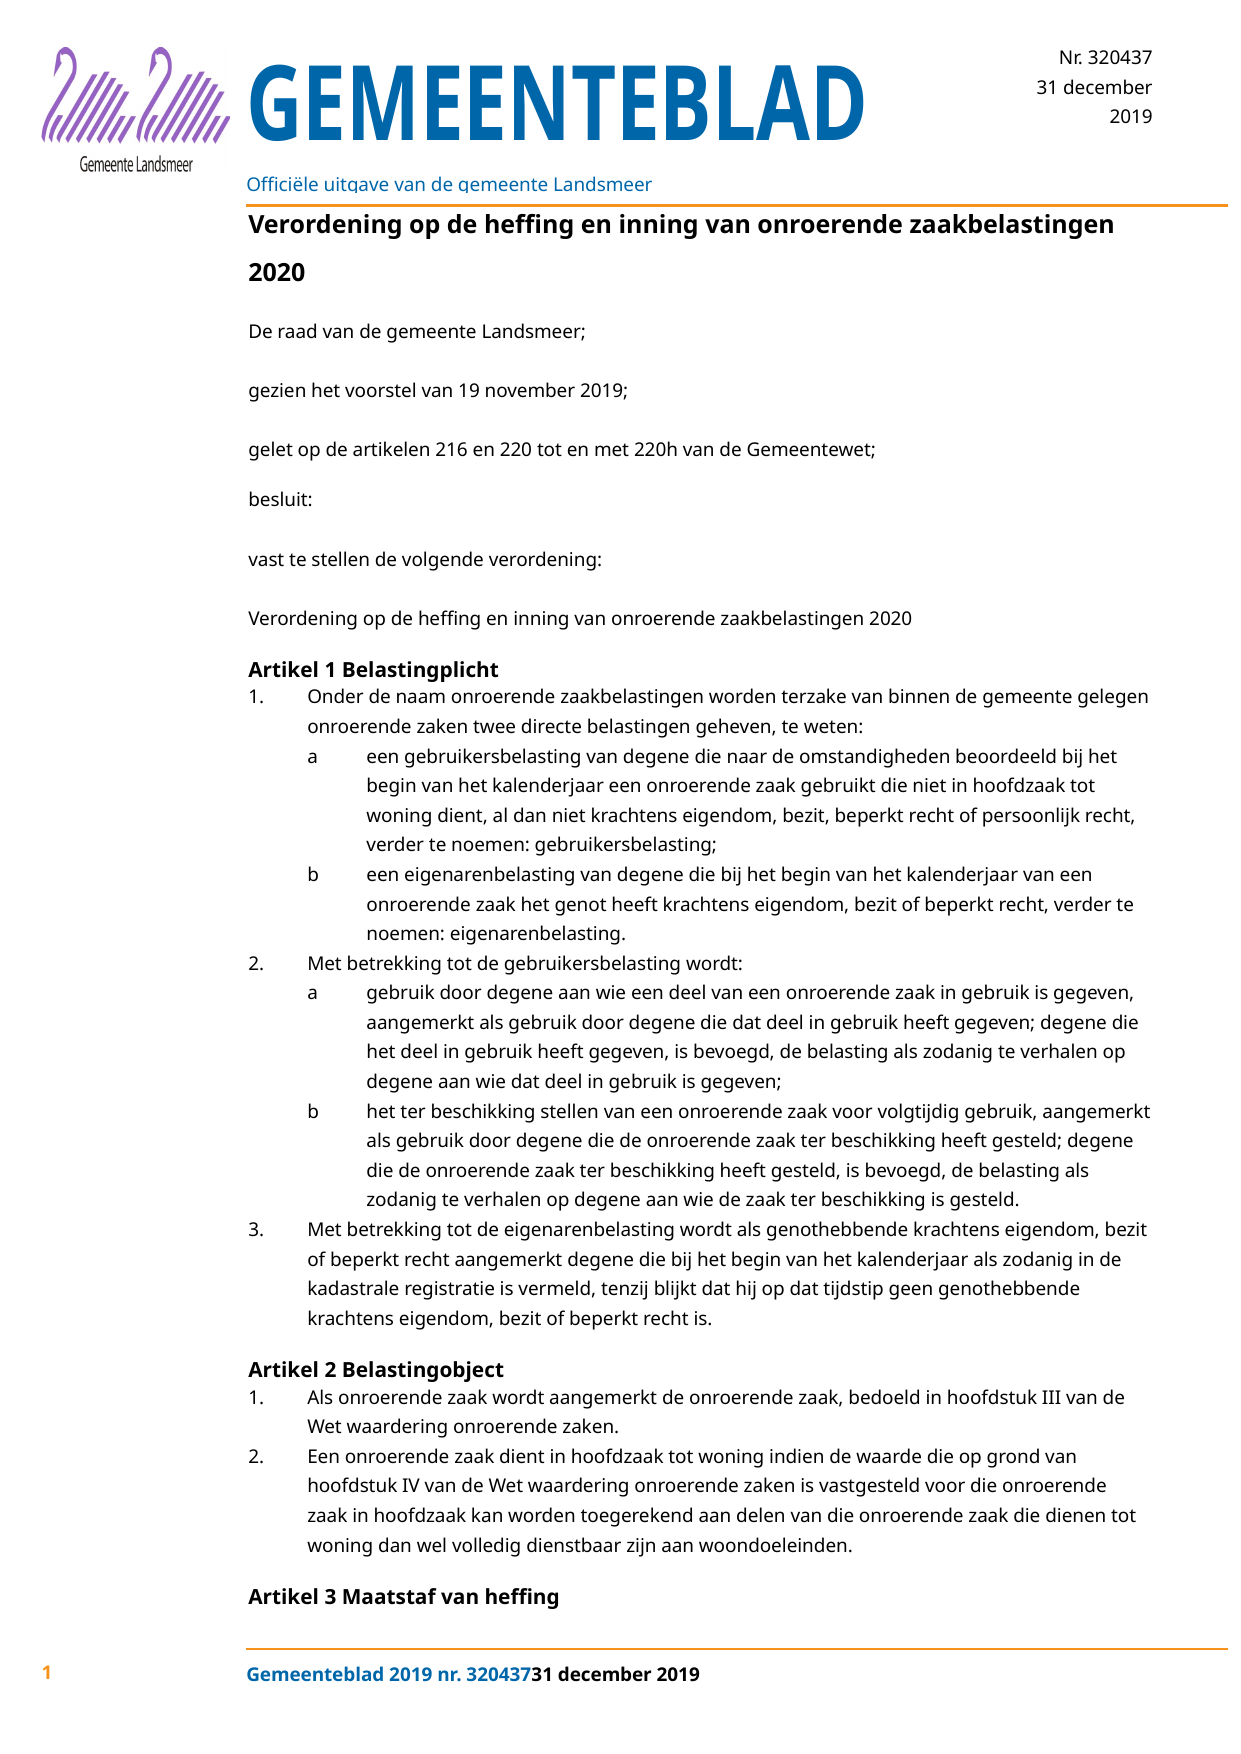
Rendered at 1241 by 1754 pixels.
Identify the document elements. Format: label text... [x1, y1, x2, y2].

text gelet op de artikelen 216 en 220 tot en met 220h van de Gemeentewet; [248, 436, 1152, 462]
list Met betrekking tot de gebruikersbelasting wordt: [248, 950, 1152, 976]
text Verordening op de heffing en inning van onroerende zaakbelastingen 2020 [248, 605, 1152, 631]
text gezien het voorstel van 19 november 2019; [248, 377, 1152, 403]
text Artikel 3 Maatstaf van heffing [248, 1582, 1152, 1611]
picture [41, 47, 231, 172]
text besluit: [248, 487, 1152, 512]
text Artikel 1 Belastingplicht [248, 655, 1152, 684]
list Een onroerende zaak dient in hoofdzaak tot woning indien de waarde die op grond van hoofdstuk IV van de Wet waardering onroerende zaken is vastgesteld voor die onroerende zaak in hoofdzaak kan worden toegerekend aan delen van die onroerende zaak die dienen tot woning dan wel volledig dienstbaar zijn aan woondoeleinden. [248, 1443, 1152, 1557]
list een eigenarenbelasting van degene die bij het begin van het kalenderjaar van een onroerende zaak het genot heeft krachtens eigendom, bezit of beperkt recht, verder te noemen: eigenarenbelasting. [307, 861, 1152, 946]
list Als onroerende zaak wordt aangemerkt de onroerende zaak, bedoeld in hoofdstuk III van de Wet waardering onroerende zaken. [248, 1384, 1152, 1439]
list het ter beschikking stellen van een onroerende zaak voor volgtijdig gebruik, aangemerkt als gebruik door degene die de onroerende zaak ter beschikking heeft gesteld; degene die de onroerende zaak ter beschikking heeft gesteld, is bevoegd, de belasting als zodanig te verhalen op degene aan wie de zaak ter beschikking is gesteld. [307, 1098, 1152, 1212]
list een gebruikersbelasting van degene die naar de omstandigheden beoordeeld bij het begin van het kalenderjaar een onroerende zaak gebruikt die niet in hoofdzaak tot woning dient, al dan niet krachtens eigendom, bezit, beperkt recht of persoonlijk recht, verder te noemen: gebruikersbelasting; [307, 743, 1152, 857]
text vast te stellen de volgende verordening: [248, 546, 1152, 571]
list Onder de naam onroerende zaakbelastingen worden terzake van binnen de gemeente gelegen onroerende zaken twee directe belastingen geheven, te weten: [248, 684, 1152, 739]
text Verordening op de heffing en inning van onroerende zaakbelastingen 2020 [248, 207, 1152, 288]
list gebruik door degene aan wie een deel van een onroerende zaak in gebruik is gegeven, aangemerkt als gebruik door degene die dat deel in gebruik heeft gegeven; degene die het deel in gebruik heeft gegeven, is bevoegd, de belasting als zodanig te verhalen op degene aan wie dat deel in gebruik is gegeven; [307, 979, 1152, 1094]
text De raad van de gemeente Landsmeer; [248, 318, 1152, 344]
list Met betrekking tot de eigenarenbelasting wordt als genothebbende krachtens eigendom, bezit of beperkt recht aangemerkt degene die bij het begin van het kalenderjaar als zodanig in de kadastrale registratie is vermeld, tenzij blijkt dat hij op dat tijdstip geen genothebbende krachtens eigendom, bezit of beperkt recht is. [248, 1216, 1152, 1331]
text Artikel 2 Belastingobject [248, 1355, 1152, 1384]
